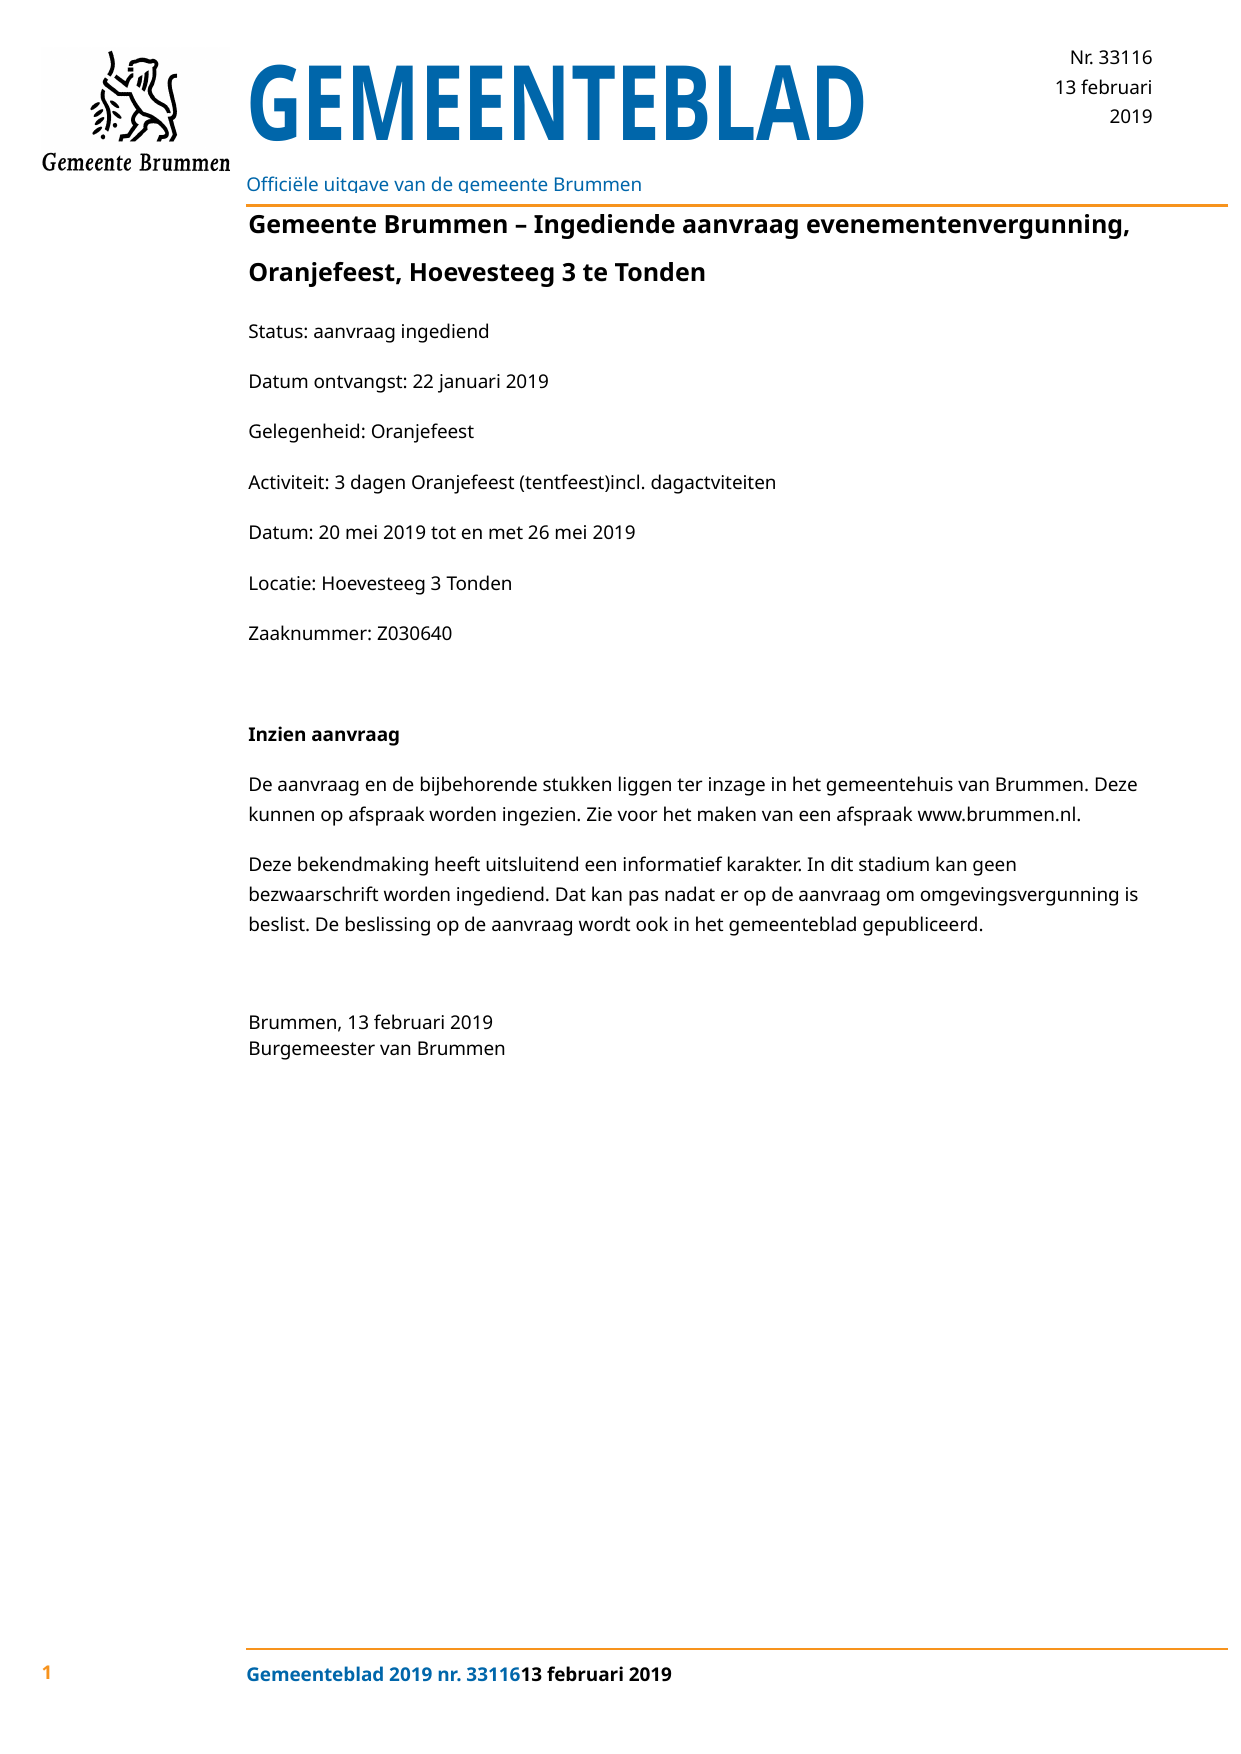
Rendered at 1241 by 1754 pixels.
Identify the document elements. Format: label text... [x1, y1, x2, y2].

text Activiteit: 3 dagen Oranjefeest (tentfeest)incl. dagactviteiten [248, 469, 1152, 495]
picture [41, 47, 231, 172]
text Inzien aanvraag [248, 721, 1152, 747]
text Datum ontvangst: 22 januari 2019 [248, 368, 1152, 394]
text Deze bekendmaking heeft uitsluitend een informatief karakter. In dit stadium kan geen bezwaarschrift worden ingediend. Dat kan pas nadat er op de aanvraag om omgevingsvergunning is beslist. De beslissing op de aanvraag wordt ook in het gemeenteblad gepubliceerd. [248, 852, 1152, 937]
text Burgemeester van Brummen [248, 1035, 1152, 1061]
text Brummen, 13 februari 2019 [248, 1009, 1152, 1035]
text Gemeente Brummen – Ingediende aanvraag evenementenvergunning, Oranjefeest, Hoevesteeg 3 te Tonden [248, 207, 1152, 288]
text Gelegenheid: Oranjefeest [248, 419, 1152, 444]
text Locatie: Hoevesteeg 3 Tonden [248, 570, 1152, 596]
text De aanvraag en de bijbehorende stukken liggen ter inzage in het gemeentehuis van Brummen. Deze kunnen op afspraak worden ingezien. Zie voor het maken van een afspraak www.brummen.nl. [248, 772, 1152, 827]
text Datum: 20 mei 2019 tot en met 26 mei 2019 [248, 519, 1152, 545]
text Status: aanvraag ingediend [248, 318, 1152, 344]
text Zaaknummer: Z030640 [248, 620, 1152, 646]
